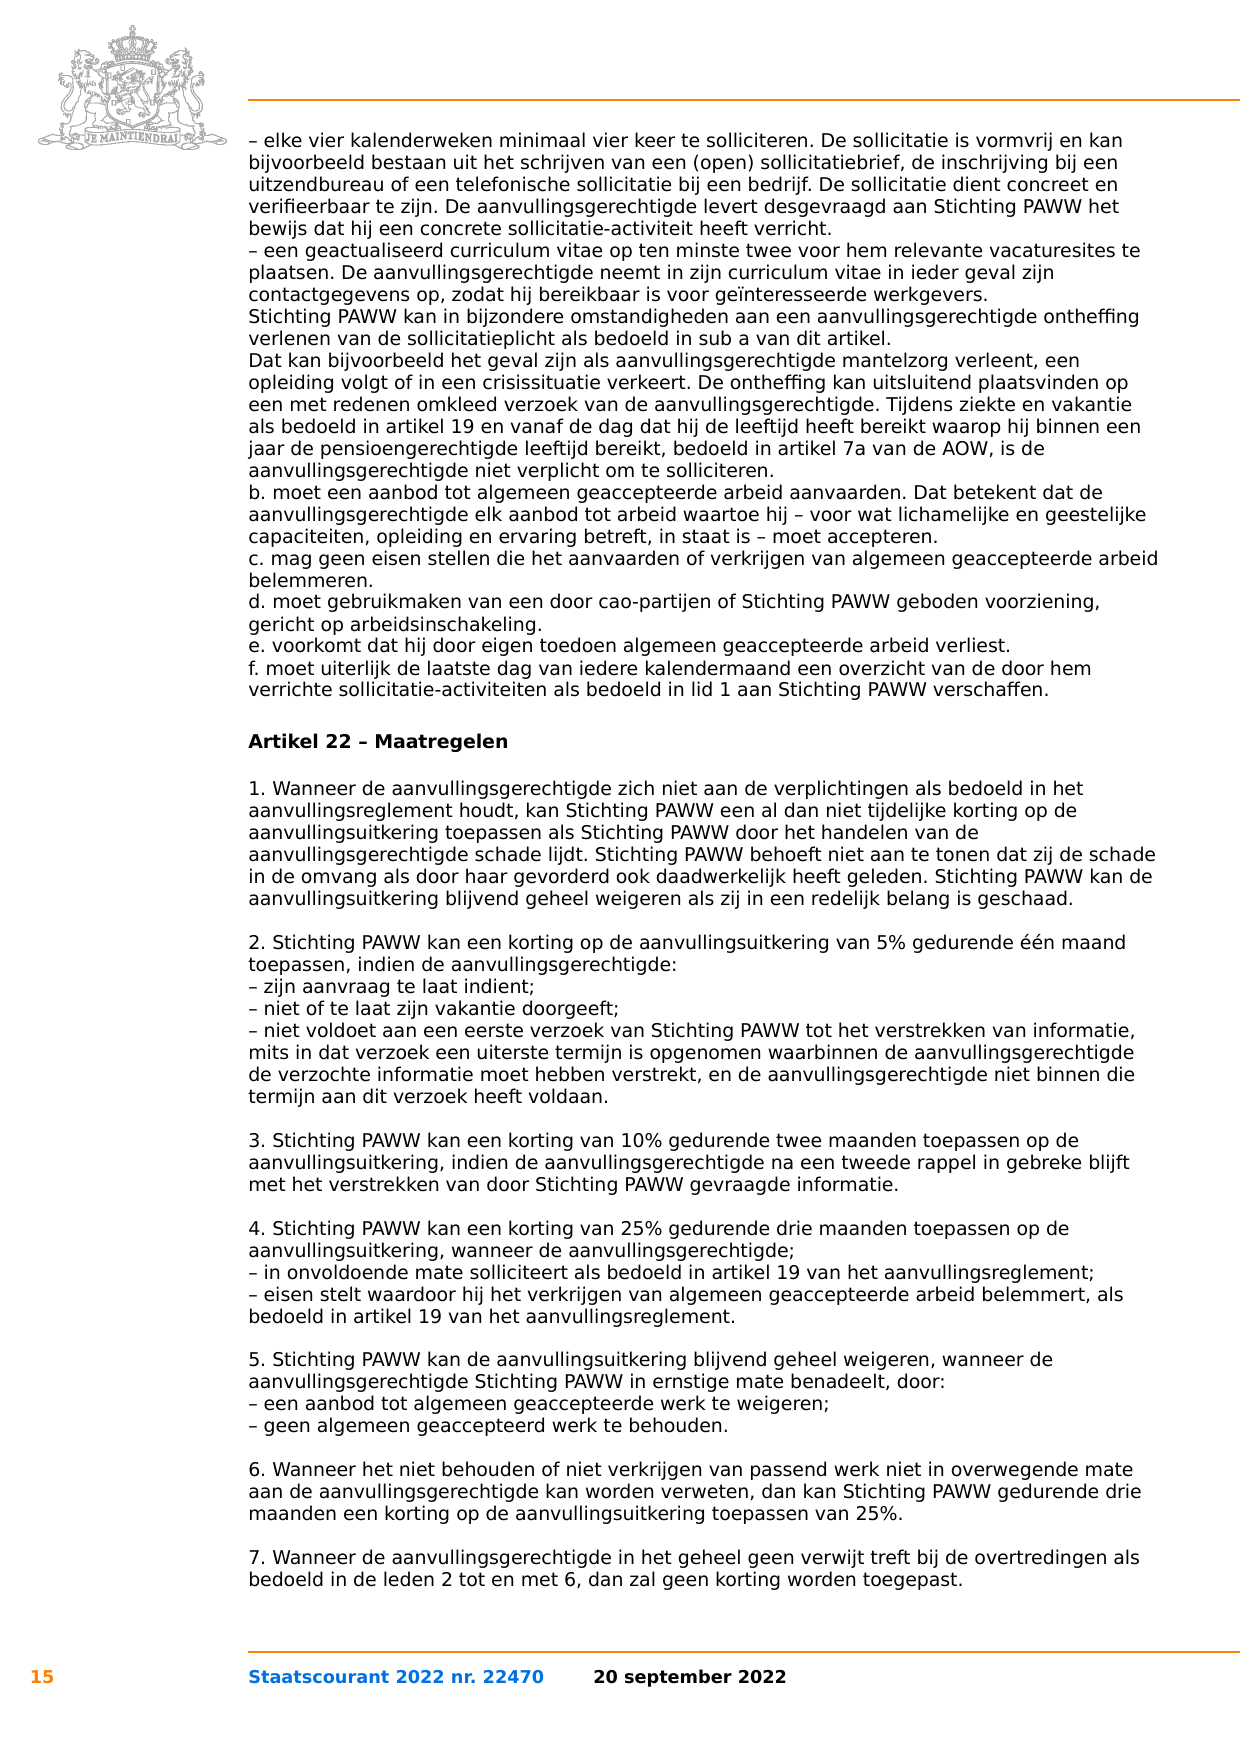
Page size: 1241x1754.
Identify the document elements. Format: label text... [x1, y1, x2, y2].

text – een aanbod tot algemeen geaccepteerde werk te weigeren; [248, 1393, 1163, 1415]
text – geen algemeen geaccepteerd werk te behouden. [248, 1415, 1163, 1437]
text Stichting PAWW kan in bijzondere omstandigheden aan een aanvullingsgerechtigde ontheffing verlenen van de sollicitatieplicht als bedoeld in sub a van dit artikel. [248, 306, 1163, 350]
text – een geactualiseerd curriculum vitae op ten minste twee voor hem relevante vacaturesites te plaatsen. De aanvullingsgerechtigde neemt in zijn curriculum vitae in ieder geval zijn contactgegevens op, zodat hij bereikbaar is voor geïnteresseerde werkgevers. [248, 240, 1163, 306]
subtitle Artikel 22 – Maatregelen [248, 731, 1163, 753]
text 6. Wanneer het niet behouden of niet verkrijgen van passend werk niet in overwegende mate aan de aanvullingsgerechtigde kan worden verweten, dan kan Stichting PAWW gedurende drie maanden een korting op de aanvullingsuitkering toepassen van 25%. [248, 1459, 1163, 1525]
text 4. Stichting PAWW kan een korting van 25% gedurende drie maanden toepassen op de aanvullingsuitkering, wanneer de aanvullingsgerechtigde; [248, 1218, 1163, 1262]
text – elke vier kalenderweken minimaal vier keer te solliciteren. De sollicitatie is vormvrij en kan bijvoorbeeld bestaan uit het schrijven van een (open) sollicitatiebrief, de inschrijving bij een uitzendbureau of een telefonische sollicitatie bij een bedrijf. De sollicitatie dient concreet en verifieerbaar te zijn. De aanvullingsgerechtigde levert desgevraagd aan Stichting PAWW het bewijs dat hij een concrete sollicitatie-activiteit heeft verricht. [248, 130, 1163, 240]
text – in onvoldoende mate solliciteert als bedoeld in artikel 19 van het aanvullingsreglement; [248, 1262, 1163, 1283]
picture [38, 25, 227, 150]
text b. moet een aanbod tot algemeen geaccepteerde arbeid aanvaarden. Dat betekent dat de aanvullingsgerechtigde elk aanbod tot arbeid waartoe hij – voor wat lichamelijke en geestelijke capaciteiten, opleiding en ervaring betreft, in staat is – moet accepteren. [248, 482, 1163, 547]
text 1. Wanneer de aanvullingsgerechtigde zich niet aan de verplichtingen als bedoeld in het aanvullingsreglement houdt, kan Stichting PAWW een al dan niet tijdelijke korting op de aanvullingsuitkering toepassen als Stichting PAWW door het handelen van de aanvullingsgerechtigde schade lijdt. Stichting PAWW behoeft niet aan te tonen dat zij de schade in de omvang als door haar gevorderd ook daadwerkelijk heeft geleden. Stichting PAWW kan de aanvullingsuitkering blijvend geheel weigeren als zij in een redelijk belang is geschaad. [248, 778, 1163, 910]
text c. mag geen eisen stellen die het aanvaarden of verkrijgen van algemeen geaccepteerde arbeid belemmeren. [248, 547, 1163, 591]
text – eisen stelt waardoor hij het verkrijgen van algemeen geaccepteerde arbeid belemmert, als bedoeld in artikel 19 van het aanvullingsreglement. [248, 1283, 1163, 1327]
text 7. Wanneer de aanvullingsgerechtigde in het geheel geen verwijt treft bij de overtredingen als bedoeld in de leden 2 tot en met 6, dan zal geen korting worden toegepast. [248, 1547, 1163, 1591]
text 2. Stichting PAWW kan een korting op de aanvullingsuitkering van 5% gedurende één maand toepassen, indien de aanvullingsgerechtigde: [248, 932, 1163, 976]
text d. moet gebruikmaken van een door cao-partijen of Stichting PAWW geboden voorziening, gericht op arbeidsinschakeling. [248, 591, 1163, 635]
text – niet voldoet aan een eerste verzoek van Stichting PAWW tot het verstrekken van informatie, mits in dat verzoek een uiterste termijn is opgenomen waarbinnen de aanvullingsgerechtigde de verzochte informatie moet hebben verstrekt, en de aanvullingsgerechtigde niet binnen die termijn aan dit verzoek heeft voldaan. [248, 1020, 1163, 1108]
text 3. Stichting PAWW kan een korting van 10% gedurende twee maanden toepassen op de aanvullingsuitkering, indien de aanvullingsgerechtigde na een tweede rappel in gebreke blijft met het verstrekken van door Stichting PAWW gevraagde informatie. [248, 1130, 1163, 1196]
text Dat kan bijvoorbeeld het geval zijn als aanvullingsgerechtigde mantelzorg verleent, een opleiding volgt of in een crisissituatie verkeert. De ontheffing kan uitsluitend plaatsvinden op een met redenen omkleed verzoek van de aanvullingsgerechtigde. Tijdens ziekte en vakantie als bedoeld in artikel 19 en vanaf de dag dat hij de leeftijd heeft bereikt waarop hij binnen een jaar de pensioengerechtigde leeftijd bereikt, bedoeld in artikel 7a van de AOW, is de aanvullingsgerechtigde niet verplicht om te solliciteren. [248, 350, 1163, 482]
text – zijn aanvraag te laat indient; [248, 976, 1163, 998]
text 5. Stichting PAWW kan de aanvullingsuitkering blijvend geheel weigeren, wanneer de aanvullingsgerechtigde Stichting PAWW in ernstige mate benadeelt, door: [248, 1349, 1163, 1393]
text – niet of te laat zijn vakantie doorgeeft; [248, 998, 1163, 1020]
text e. voorkomt dat hij door eigen toedoen algemeen geaccepteerde arbeid verliest. [248, 635, 1163, 657]
text f. moet uiterlijk de laatste dag van iedere kalendermaand een overzicht van de door hem verrichte sollicitatie-activiteiten als bedoeld in lid 1 aan Stichting PAWW verschaffen. [248, 657, 1163, 701]
